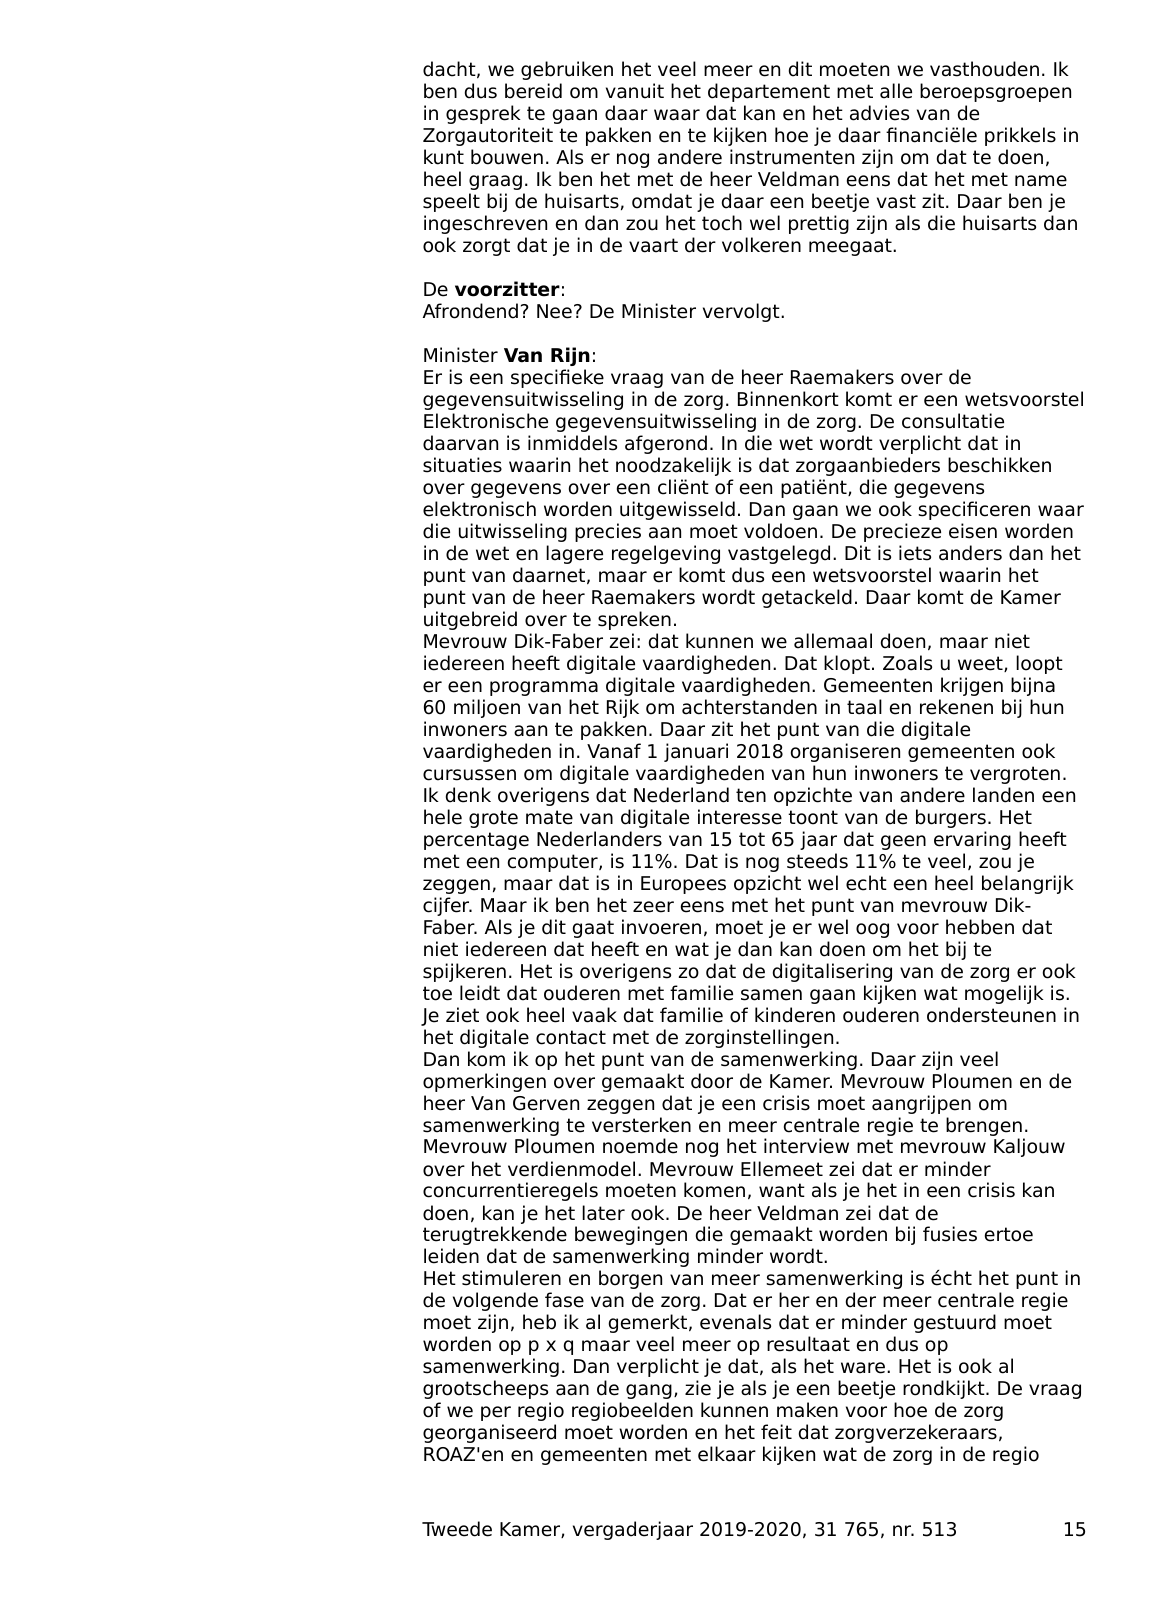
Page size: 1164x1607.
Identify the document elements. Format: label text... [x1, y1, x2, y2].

text De voorzitter: [422, 279, 1087, 301]
text Minister Van Rijn: [422, 345, 1087, 367]
text Er is een specifieke vraag van de heer Raemakers over de gegevensuitwisseling in de zorg. Binnenkort komt er een wetsvoorstel Elektronische gegevensuitwisseling in de zorg. De consultatie daarvan is inmiddels afgerond. In die wet wordt verplicht dat in situaties waarin het noodzakelijk is dat zorgaanbieders beschikken over gegevens over een cliënt of een patiënt, die gegevens elektronisch worden uitgewisseld. Dan gaan we ook specificeren waar die uitwisseling precies aan moet voldoen. De precieze eisen worden in de wet en lagere regelgeving vastgelegd. Dit is iets anders dan het punt van daarnet, maar er komt dus een wetsvoorstel waarin het punt van de heer Raemakers wordt getackeld. Daar komt de Kamer uitgebreid over te spreken. [422, 367, 1087, 631]
text Mevrouw Dik-Faber zei: dat kunnen we allemaal doen, maar niet iedereen heeft digitale vaardigheden. Dat klopt. Zoals u weet, loopt er een programma digitale vaardigheden. Gemeenten krijgen bijna 60 miljoen van het Rijk om achterstanden in taal en rekenen bij hun inwoners aan te pakken. Daar zit het punt van die digitale vaardigheden in. Vanaf 1 januari 2018 organiseren gemeenten ook cursussen om digitale vaardigheden van hun inwoners te vergroten. Ik denk overigens dat Nederland ten opzichte van andere landen een hele grote mate van digitale interesse toont van de burgers. Het percentage Nederlanders van 15 tot 65 jaar dat geen ervaring heeft met een computer, is 11%. Dat is nog steeds 11% te veel, zou je zeggen, maar dat is in Europees opzicht wel echt een heel belangrijk cijfer. Maar ik ben het zeer eens met het punt van mevrouw Dik-Faber. Als je dit gaat invoeren, moet je er wel oog voor hebben dat niet iedereen dat heeft en wat je dan kan doen om het bij te spijkeren. Het is overigens zo dat de digitalisering van de zorg er ook toe leidt dat ouderen met familie samen gaan kijken wat mogelijk is. Je ziet ook heel vaak dat familie of kinderen ouderen ondersteunen in het digitale contact met de zorginstellingen. [422, 631, 1087, 1048]
text Afrondend? Nee? De Minister vervolgt. [422, 301, 1087, 323]
text dacht, we gebruiken het veel meer en dit moeten we vasthouden. Ik ben dus bereid om vanuit het departement met alle beroepsgroepen in gesprek te gaan daar waar dat kan en het advies van de Zorgautoriteit te pakken en te kijken hoe je daar financiële prikkels in kunt bouwen. Als er nog andere instrumenten zijn om dat te doen, heel graag. Ik ben het met de heer Veldman eens dat het met name speelt bij de huisarts, omdat je daar een beetje vast zit. Daar ben je ingeschreven en dan zou het toch wel prettig zijn als die huisarts dan ook zorgt dat je in de vaart der volkeren meegaat. [422, 59, 1087, 257]
text Dan kom ik op het punt van de samenwerking. Daar zijn veel opmerkingen over gemaakt door de Kamer. Mevrouw Ploumen en de heer Van Gerven zeggen dat je een crisis moet aangrijpen om samenwerking te versterken en meer centrale regie te brengen. Mevrouw Ploumen noemde nog het interview met mevrouw Kaljouw over het verdienmodel. Mevrouw Ellemeet zei dat er minder concurrentieregels moeten komen, want als je het in een crisis kan doen, kan je het later ook. De heer Veldman zei dat de terugtrekkende bewegingen die gemaakt worden bij fusies ertoe leiden dat de samenwerking minder wordt. [422, 1048, 1087, 1268]
text Het stimuleren en borgen van meer samenwerking is écht het punt in de volgende fase van de zorg. Dat er her en der meer centrale regie moet zijn, heb ik al gemerkt, evenals dat er minder gestuurd moet worden op p x q maar veel meer op resultaat en dus op samenwerking. Dan verplicht je dat, als het ware. Het is ook al grootscheeps aan de gang, zie je als je een beetje rondkijkt. De vraag of we per regio regiobeelden kunnen maken voor hoe de zorg georganiseerd moet worden en het feit dat zorgverzekeraars, ROAZ'en en gemeenten met elkaar kijken wat de zorg in de regio [422, 1268, 1087, 1466]
